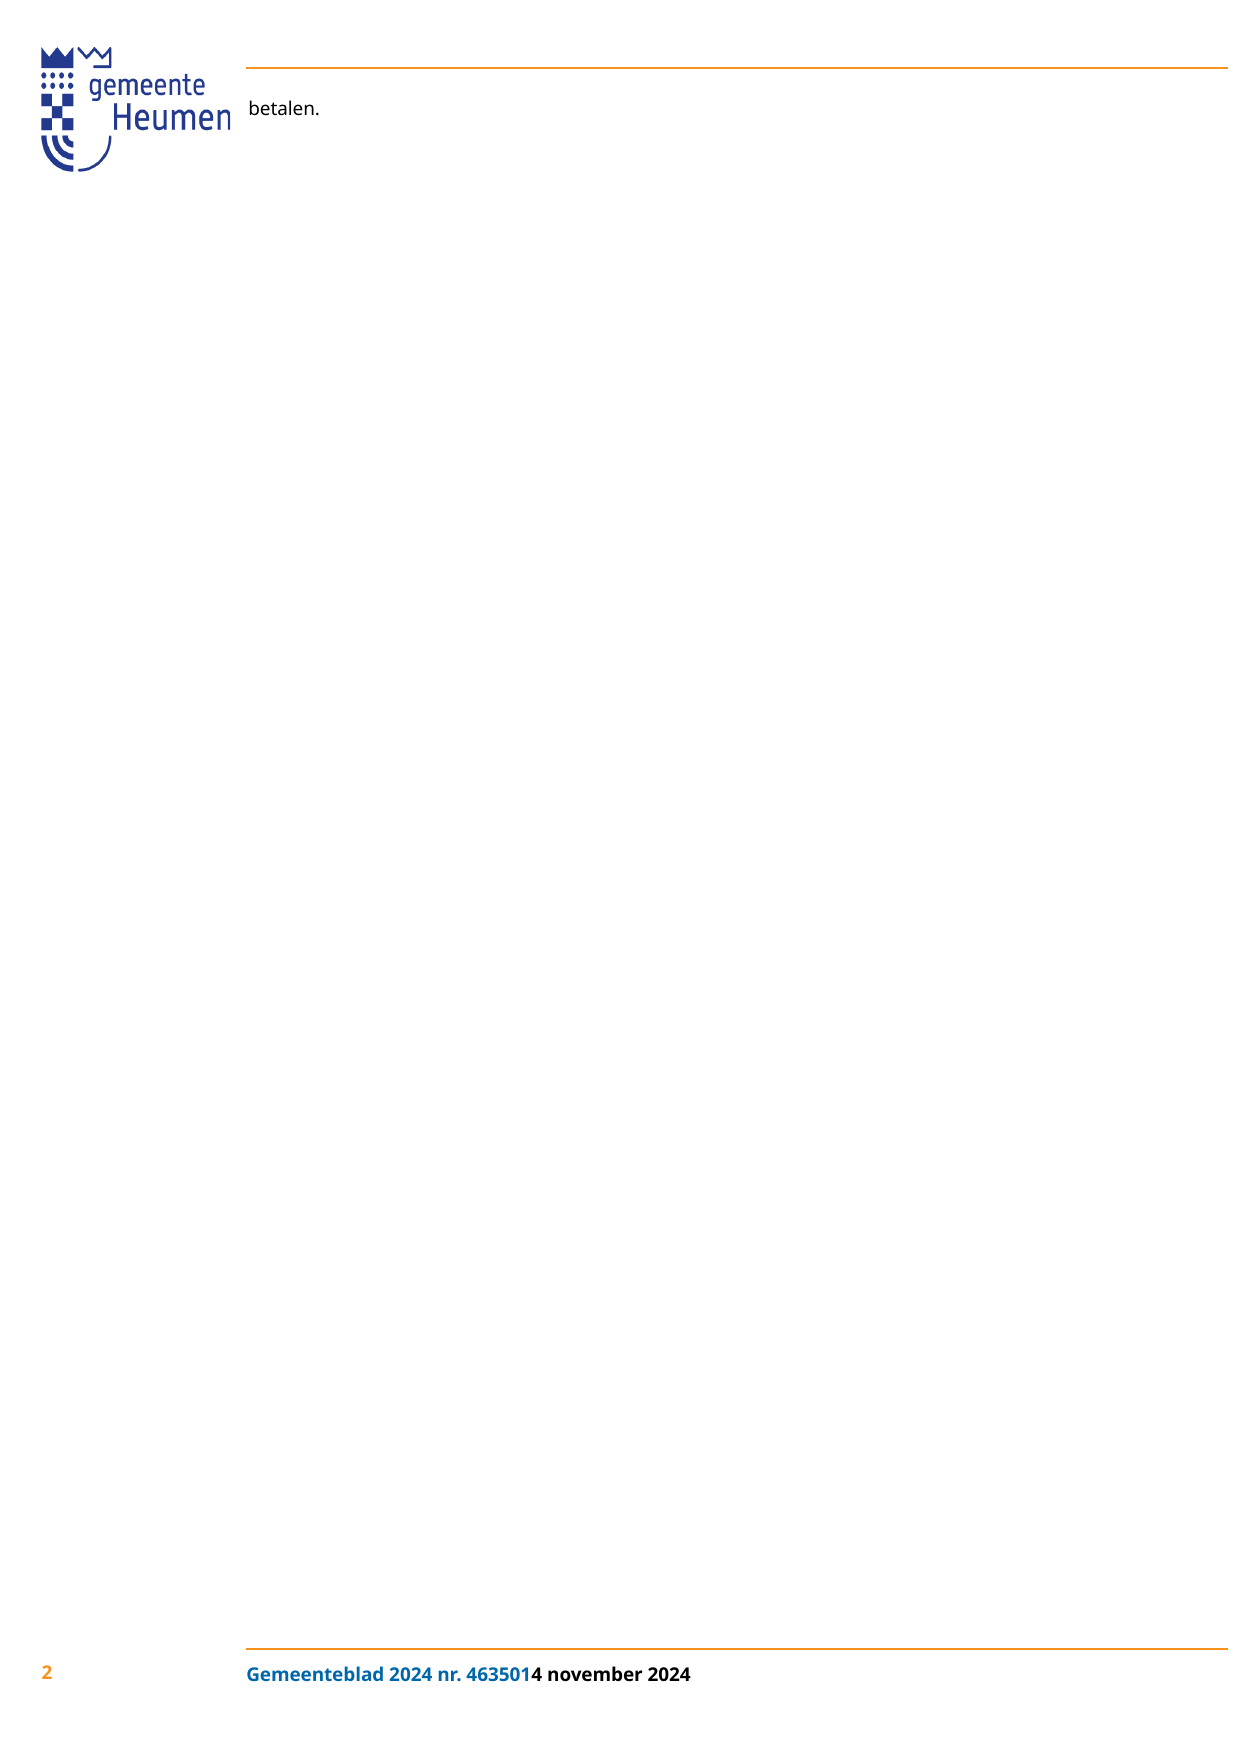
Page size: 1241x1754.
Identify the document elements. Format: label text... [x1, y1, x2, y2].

text betalen. [248, 95, 1152, 121]
picture [41, 47, 231, 172]
